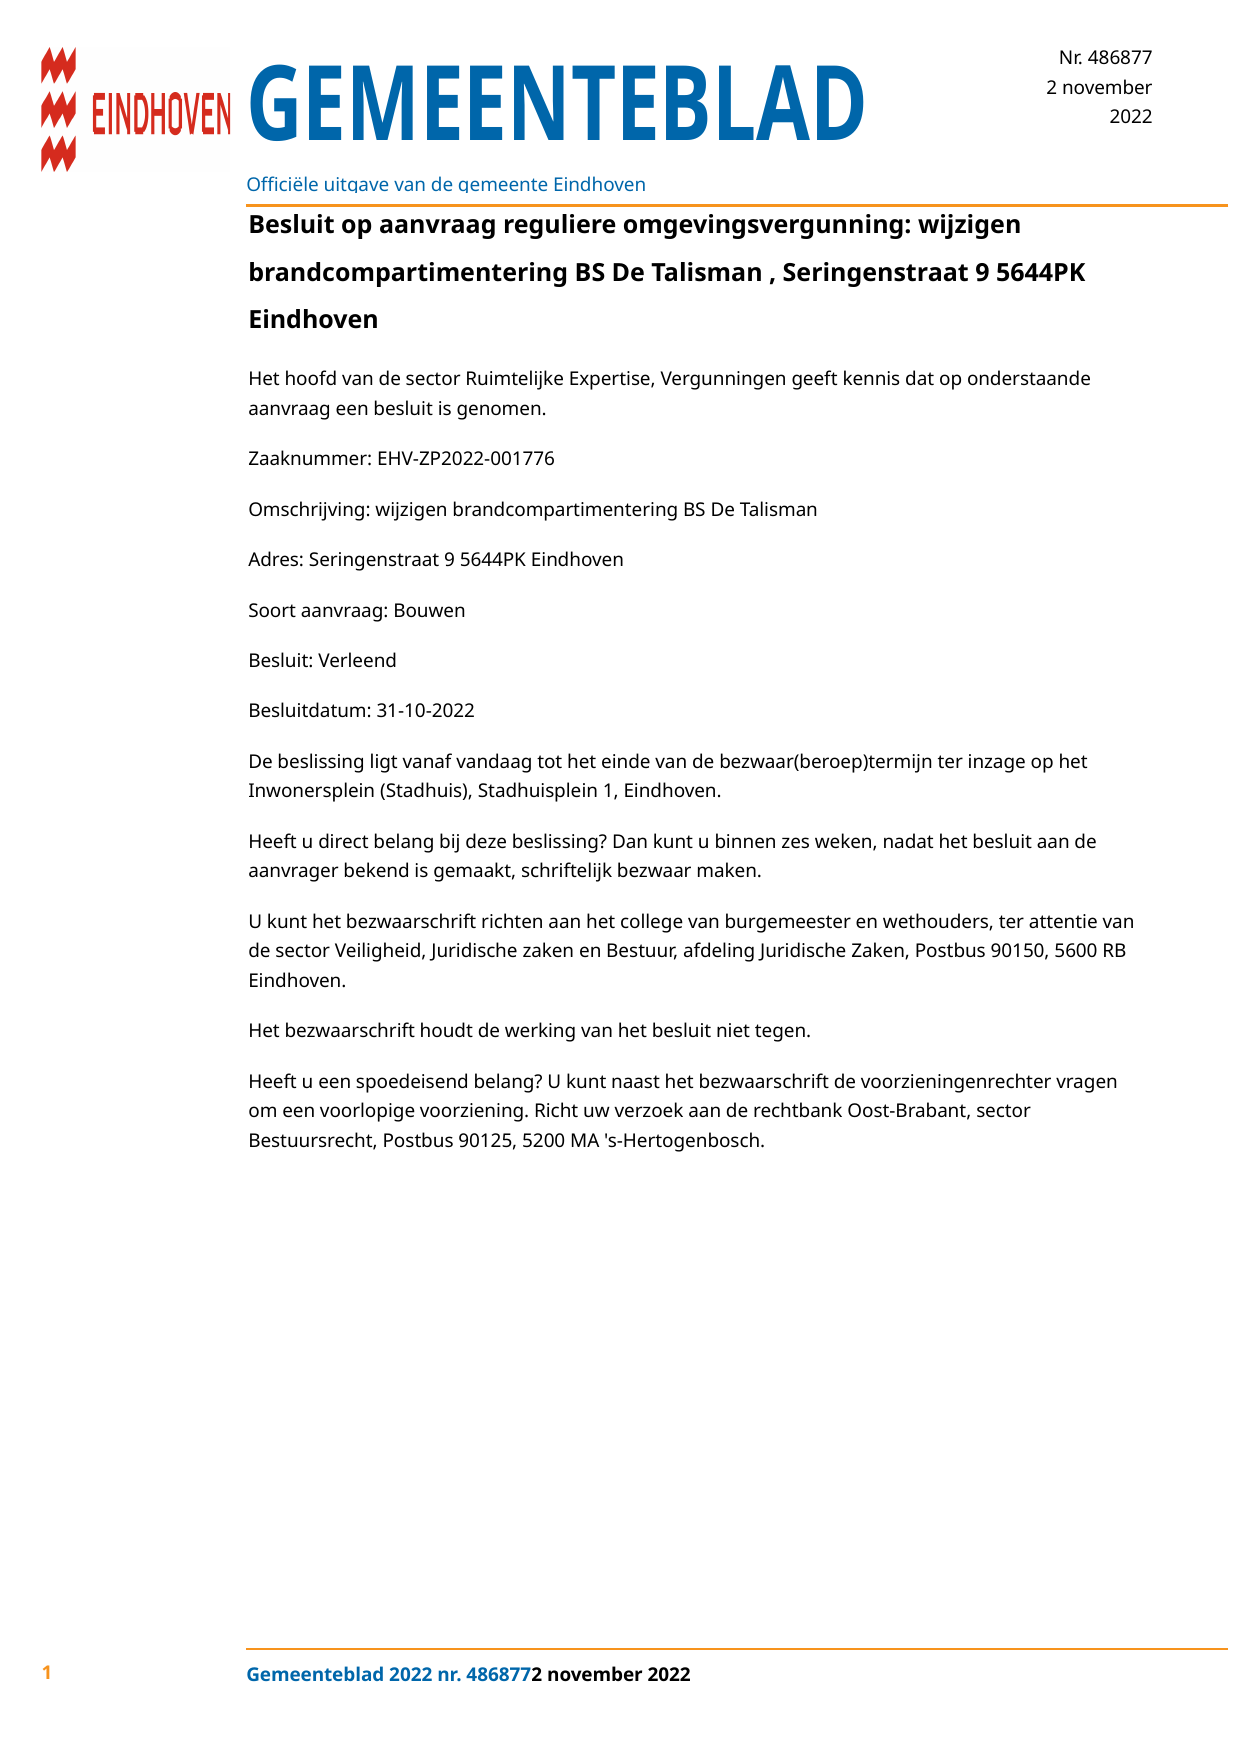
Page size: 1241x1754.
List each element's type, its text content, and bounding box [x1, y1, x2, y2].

text Het bezwaarschrift houdt de werking van het besluit niet tegen. [248, 1018, 1152, 1043]
text Heeft u een spoedeisend belang? U kunt naast het bezwaarschrift de voorzieningenrechter vragen om een voorlopige voorziening. Richt uw verzoek aan de rechtbank Oost-Brabant, sector Bestuursrecht, Postbus 90125, 5200 MA 's-Hertogenbosch. [248, 1068, 1152, 1153]
text Adres: Seringenstraat 9 5644PK Eindhoven [248, 546, 1152, 572]
text De beslissing ligt vanaf vandaag tot het einde van de bezwaar(beroep)termijn ter inzage op het Inwonersplein (Stadhuis), Stadhuisplein 1, Eindhoven. [248, 748, 1152, 803]
text Heeft u direct belang bij deze beslissing? Dan kunt u binnen zes weken, nadat het besluit aan de aanvrager bekend is gemaakt, schriftelijk bezwaar maken. [248, 828, 1152, 883]
text Besluitdatum: 31-10-2022 [248, 698, 1152, 723]
text Het hoofd van de sector Ruimtelijke Expertise, Vergunningen geeft kennis dat op onderstaande aanvraag een besluit is genomen. [248, 366, 1152, 421]
text Soort aanvraag: Bouwen [248, 597, 1152, 622]
text Besluit op aanvraag reguliere omgevingsvergunning: wijzigen brandcompartimentering BS De Talisman , Seringenstraat 9 5644PK Eindhoven [248, 207, 1152, 336]
text Zaaknummer: EHV-ZP2022-001776 [248, 446, 1152, 471]
text Besluit: Verleend [248, 647, 1152, 673]
picture [41, 47, 231, 172]
text U kunt het bezwaarschrift richten aan het college van burgemeester en wethouders, ter attentie van de sector Veiligheid, Juridische zaken en Bestuur, afdeling Juridische Zaken, Postbus 90150, 5600 RB Eindhoven. [248, 908, 1152, 993]
text Omschrijving: wijzigen brandcompartimentering BS De Talisman [248, 496, 1152, 522]
